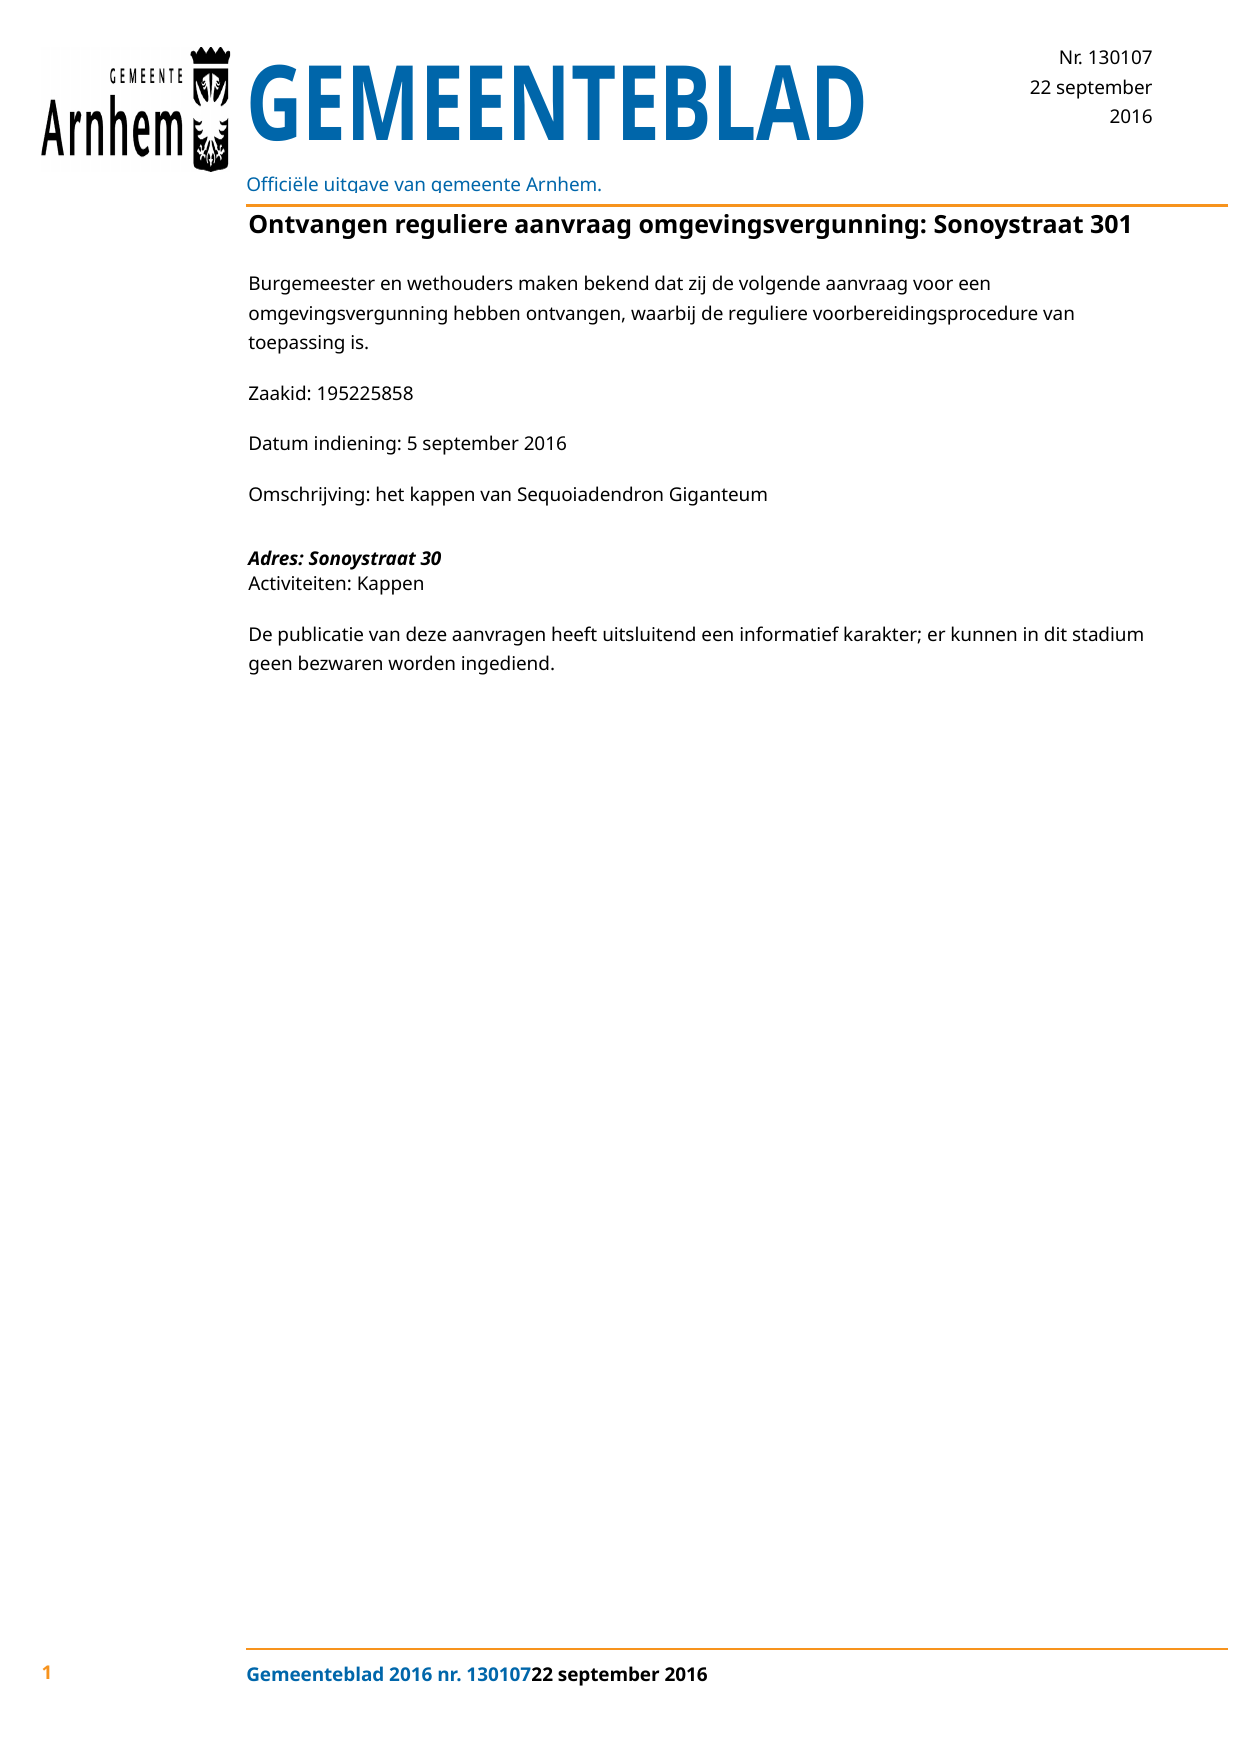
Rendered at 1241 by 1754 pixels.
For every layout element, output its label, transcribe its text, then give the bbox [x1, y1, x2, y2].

text Omschrijving: het kappen van Sequoiadendron Giganteum [248, 481, 1152, 506]
text De publicatie van deze aanvragen heeft uitsluitend een informatief karakter; er kunnen in dit stadium geen bezwaren worden ingediend. [248, 621, 1152, 676]
text Ontvangen reguliere aanvraag omgevingsvergunning: Sonoystraat 301 [248, 207, 1152, 241]
text Zaakid: 195225858 [248, 380, 1152, 406]
text Burgemeester en wethouders maken bekend dat zij de volgende aanvraag voor een omgevingsvergunning hebben ontvangen, waarbij de reguliere voorbereidingsprocedure van toepassing is. [248, 270, 1152, 355]
text Datum indiening: 5 september 2016 [248, 430, 1152, 456]
text Activiteiten: Kappen [248, 570, 1152, 596]
picture [41, 47, 231, 172]
text Adres: Sonoystraat 30 [248, 545, 1152, 570]
